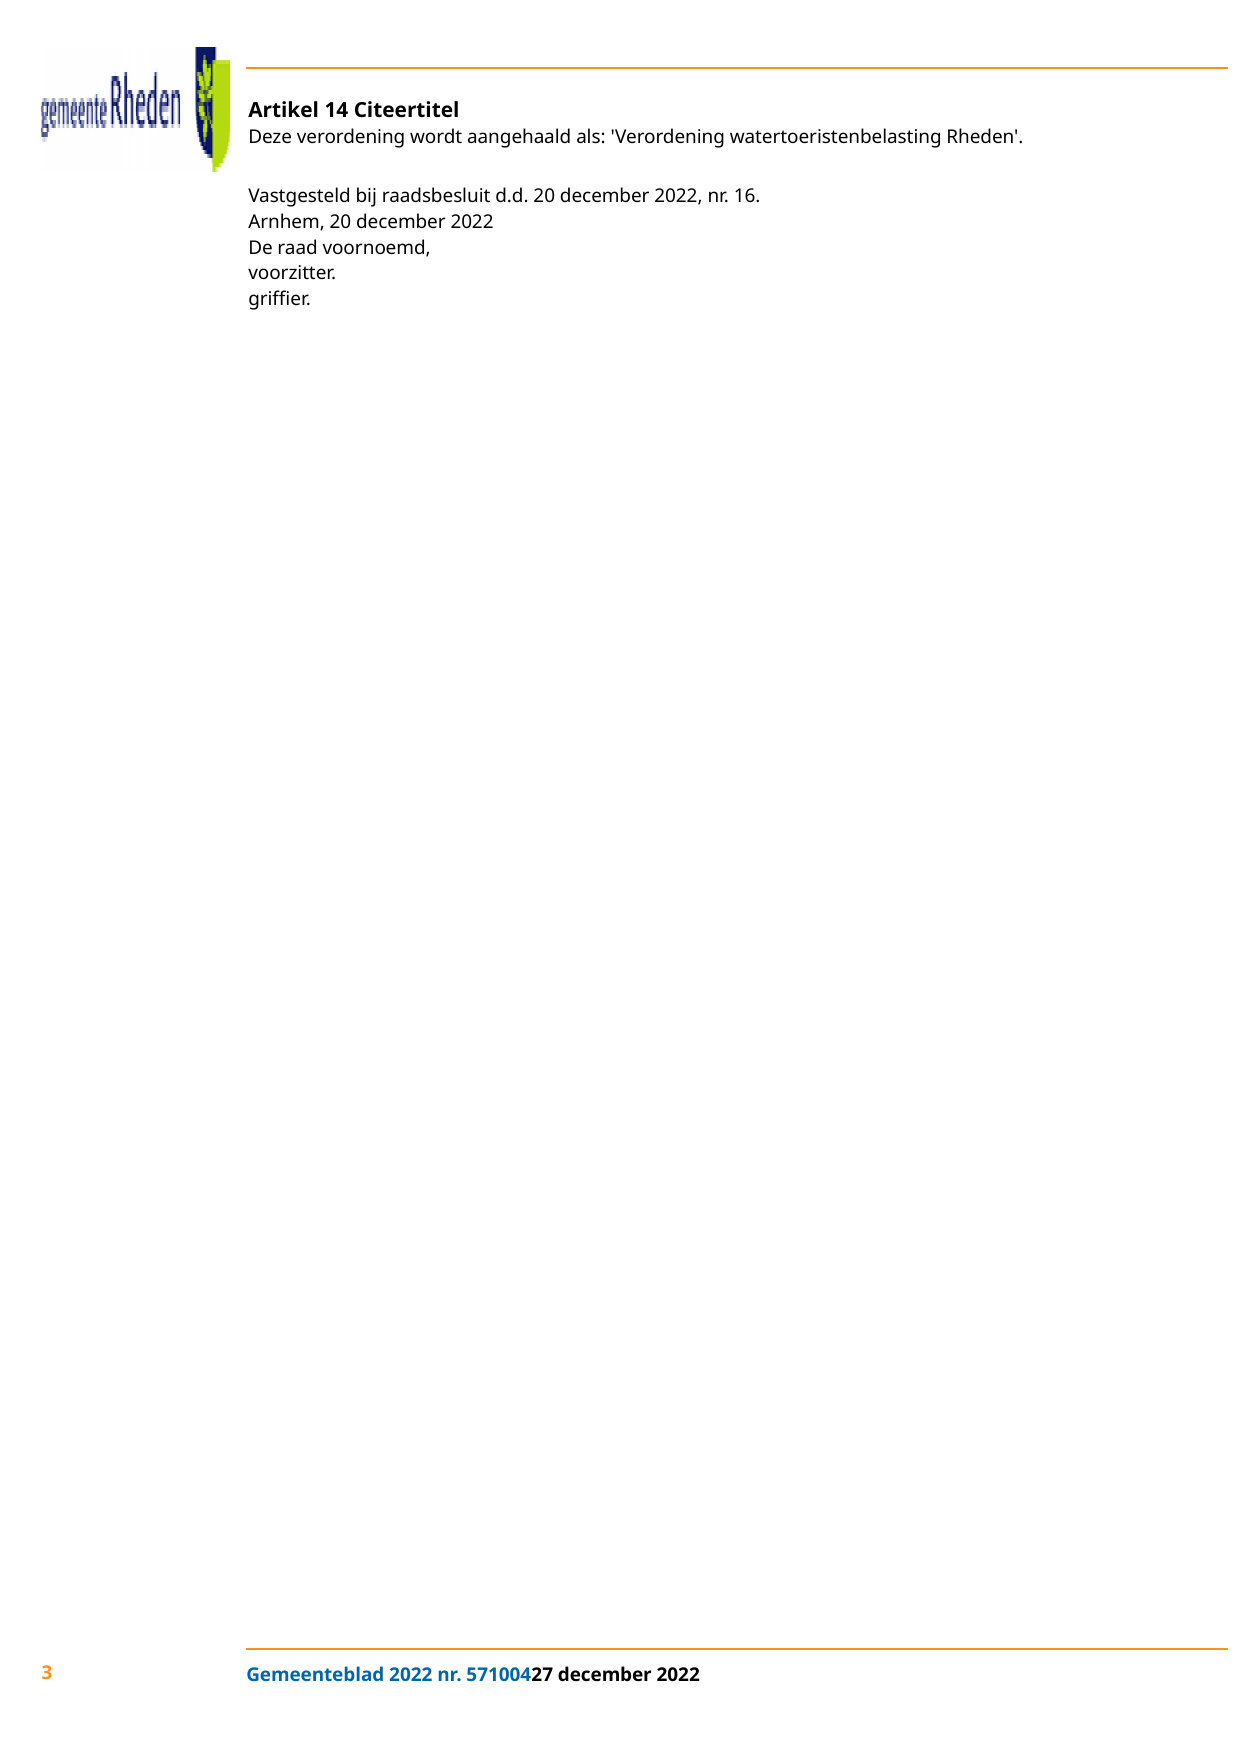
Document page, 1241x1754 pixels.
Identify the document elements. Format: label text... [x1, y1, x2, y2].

text Artikel 14 Citeertitel [248, 95, 1152, 123]
text Arnhem, 20 december 2022 [248, 208, 1152, 234]
text Vastgesteld bij raadsbesluit d.d. 20 december 2022, nr. 16. [248, 182, 1152, 208]
text Deze verordening wordt aangehaald als: 'Verordening watertoeristenbelasting Rheden'. [248, 123, 1152, 149]
text voorzitter. [248, 259, 1152, 285]
text griffier. [248, 285, 1152, 311]
picture [41, 47, 231, 172]
text De raad voornoemd, [248, 234, 1152, 259]
